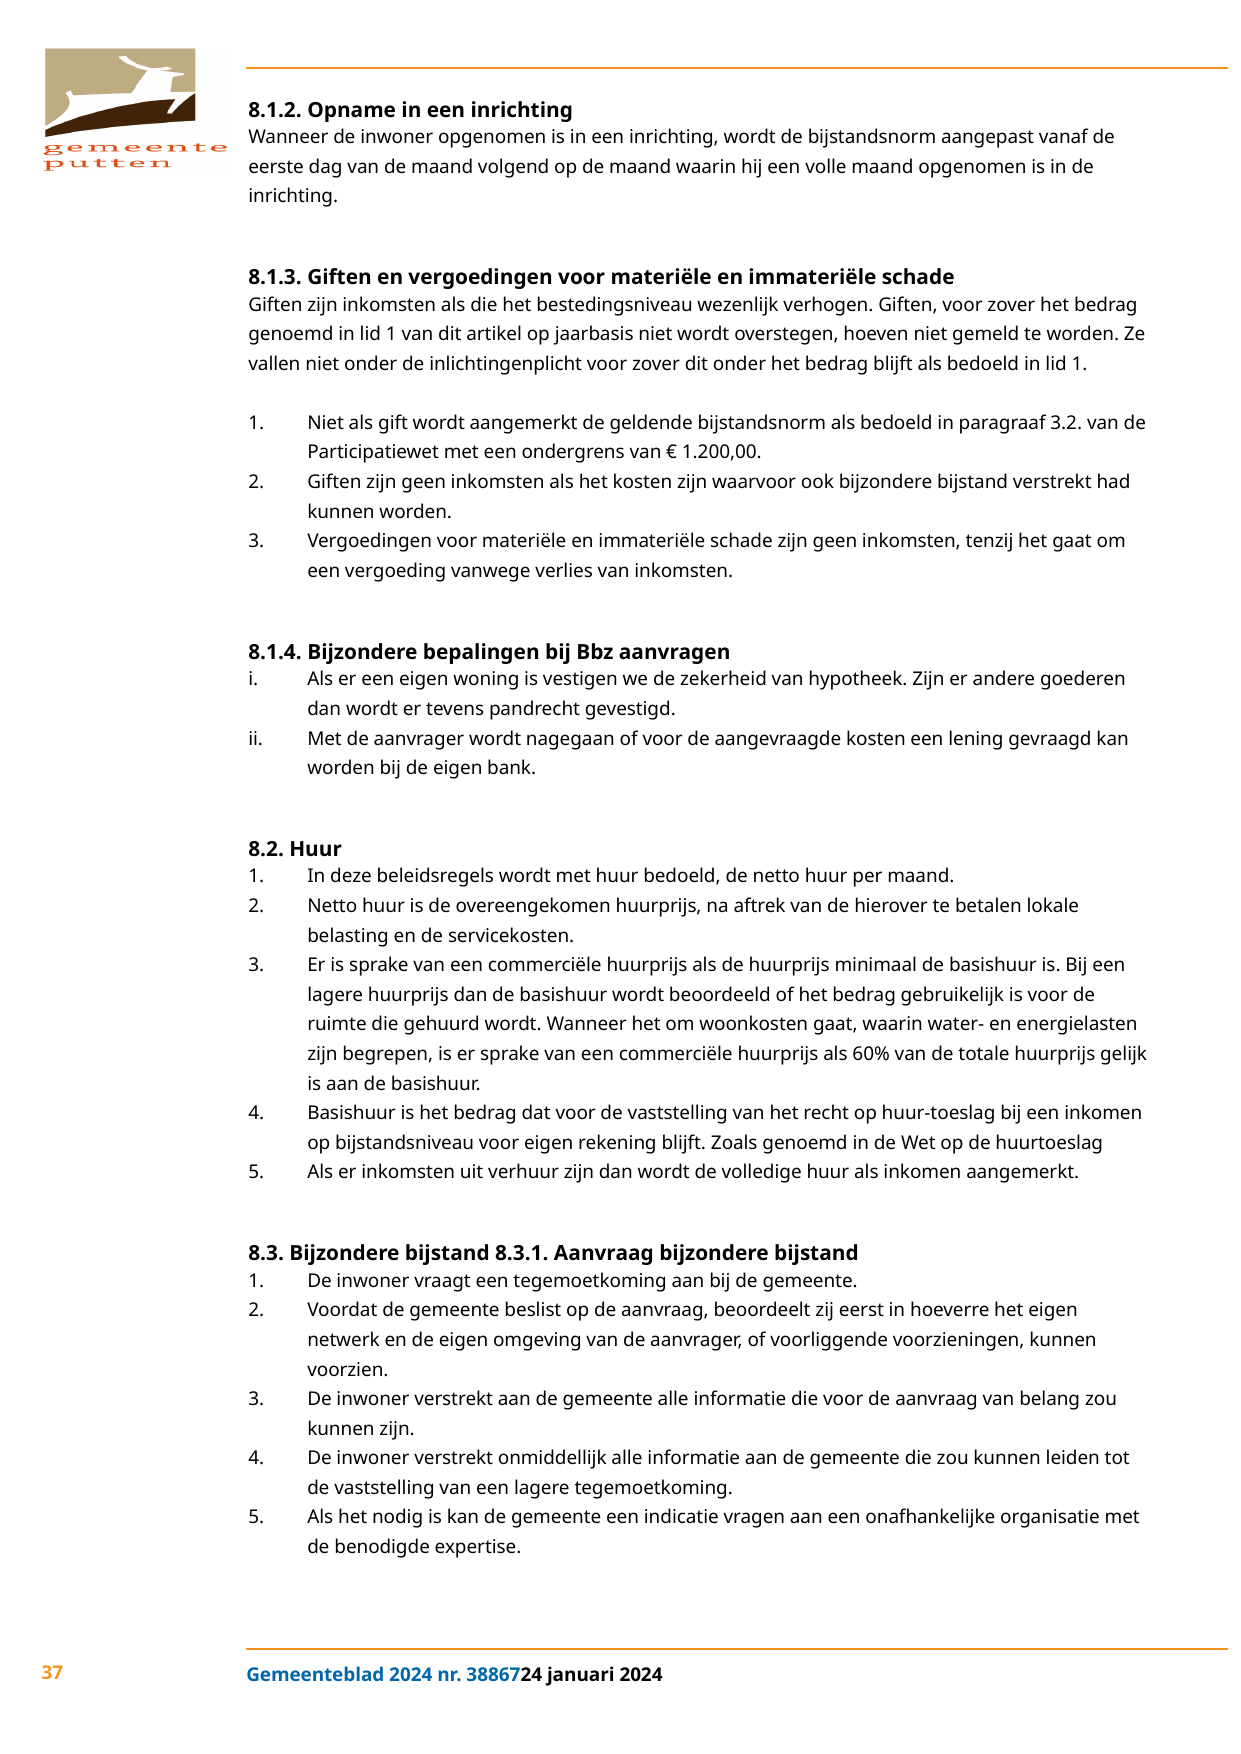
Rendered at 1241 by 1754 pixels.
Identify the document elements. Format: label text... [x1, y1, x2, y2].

text Giften zijn inkomsten als die het bestedingsniveau wezenlijk verhogen. Giften, voor zover het bedrag genoemd in lid 1 van dit artikel op jaarbasis niet wordt overstegen, hoeven niet gemeld te worden. Ze vallen niet onder de inlichtingenplicht voor zover dit onder het bedrag blijft als bedoeld in lid 1. [248, 291, 1152, 376]
text 8.1.3. Giften en vergoedingen voor materiële en immateriële schade [248, 262, 1152, 291]
list Als het nodig is kan de gemeente een indicatie vragen aan een onafhankelijke organisatie met de benodigde expertise. [248, 1504, 1152, 1559]
list De inwoner verstrekt onmiddellijk alle informatie aan de gemeente die zou kunnen leiden tot de vaststelling van een lagere tegemoetkoming. [248, 1444, 1152, 1500]
list Basishuur is het bedrag dat voor de vaststelling van het recht op huur-toeslag bij een inkomen op bijstandsniveau voor eigen rekening blijft. Zoals genoemd in de Wet op de huurtoeslag [248, 1099, 1152, 1155]
list Met de aanvrager wordt nagegaan of voor de aangevraagde kosten een lening gevraagd kan worden bij de eigen bank. [248, 725, 1152, 780]
list In deze beleidsregels wordt met huur bedoeld, de netto huur per maand. [248, 863, 1152, 888]
list Niet als gift wordt aangemerkt de geldende bijstandsnorm als bedoeld in paragraaf 3.2. van de Participatiewet met een ondergrens van € 1.200,00. [248, 409, 1152, 464]
list Voordat de gemeente beslist op de aanvraag, beoordeelt zij eerst in hoeverre het eigen netwerk en de eigen omgeving van de aanvrager, of voorliggende voorzieningen, kunnen voorzien. [248, 1297, 1152, 1381]
list Vergoedingen voor materiële en immateriële schade zijn geen inkomsten, tenzij het gaat om een vergoeding vanwege verlies van inkomsten. [248, 527, 1152, 583]
list Netto huur is de overeengekomen huurprijs, na aftrek van de hierover te betalen lokale belasting en de servicekosten. [248, 892, 1152, 948]
text 8.3. Bijzondere bijstand 8.3.1. Aanvraag bijzondere bijstand [248, 1238, 1152, 1267]
list Als er inkomsten uit verhuur zijn dan wordt de volledige huur als inkomen aangemerkt. [248, 1158, 1152, 1184]
list Er is sprake van een commerciële huurprijs als de huurprijs minimaal de basishuur is. Bij een lagere huurprijs dan de basishuur wordt beoordeeld of het bedrag gebruikelijk is voor de ruimte die gehuurd wordt. Wanneer het om woonkosten gaat, waarin water- en energielasten zijn begrepen, is er sprake van een commerciële huurprijs als 60% van de totale huurprijs gelijk is aan de basishuur. [248, 951, 1152, 1096]
text Wanneer de inwoner opgenomen is in een inrichting, wordt de bijstandsnorm aangepast vanaf de eerste dag van de maand volgend op de maand waarin hij een volle maand opgenomen is in de inrichting. [248, 123, 1152, 208]
list De inwoner verstrekt aan de gemeente alle informatie die voor de aanvraag van belang zou kunnen zijn. [248, 1385, 1152, 1441]
text 8.1.4. Bijzondere bepalingen bij Bbz aanvragen [248, 637, 1152, 666]
text 8.1.2. Opname in een inrichting [248, 95, 1152, 123]
picture [41, 47, 231, 172]
list De inwoner vraagt een tegemoetkoming aan bij de gemeente. [248, 1267, 1152, 1293]
text 8.2. Huur [248, 834, 1152, 863]
list Giften zijn geen inkomsten als het kosten zijn waarvoor ook bijzondere bijstand verstrekt had kunnen worden. [248, 468, 1152, 524]
list Als er een eigen woning is vestigen we de zekerheid van hypotheek. Zijn er andere goederen dan wordt er tevens pandrecht gevestigd. [248, 666, 1152, 721]
